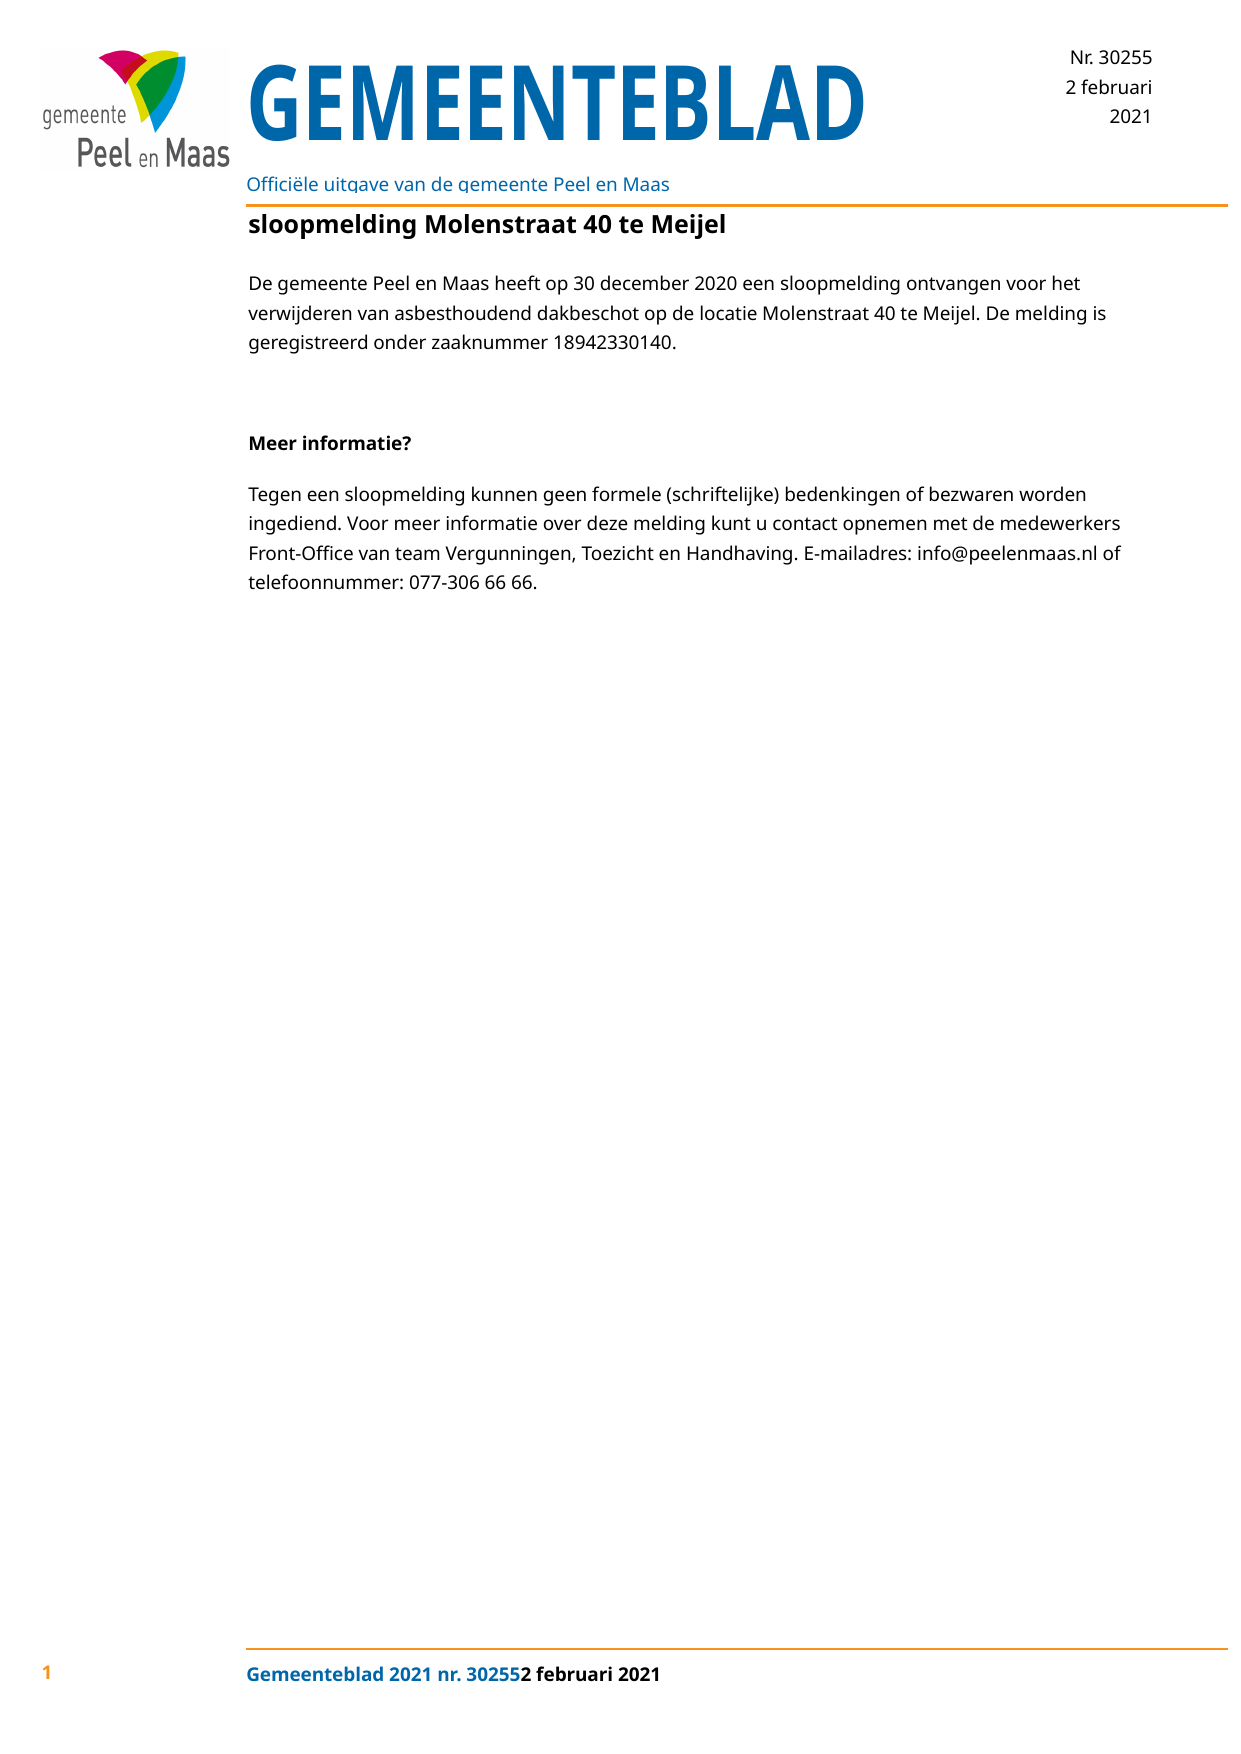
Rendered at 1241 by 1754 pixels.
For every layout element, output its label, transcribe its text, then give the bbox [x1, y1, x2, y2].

text De gemeente Peel en Maas heeft op 30 december 2020 een sloopmelding ontvangen voor het verwijderen van asbesthoudend dakbeschot op de locatie Molenstraat 40 te Meijel. De melding is geregistreerd onder zaaknummer 18942330140. [248, 270, 1152, 355]
text sloopmelding Molenstraat 40 te Meijel [248, 207, 1152, 241]
text Meer informatie? [248, 430, 1152, 456]
text Tegen een sloopmelding kunnen geen formele (schriftelijke) bedenkingen of bezwaren worden ingediend. Voor meer informatie over deze melding kunt u contact opnemen met de medewerkers Front-Office van team Vergunningen, Toezicht en Handhaving. E-mailadres: info@peelenmaas.nl of telefoonnummer: 077-306 66 66. [248, 481, 1152, 595]
picture [41, 47, 231, 172]
